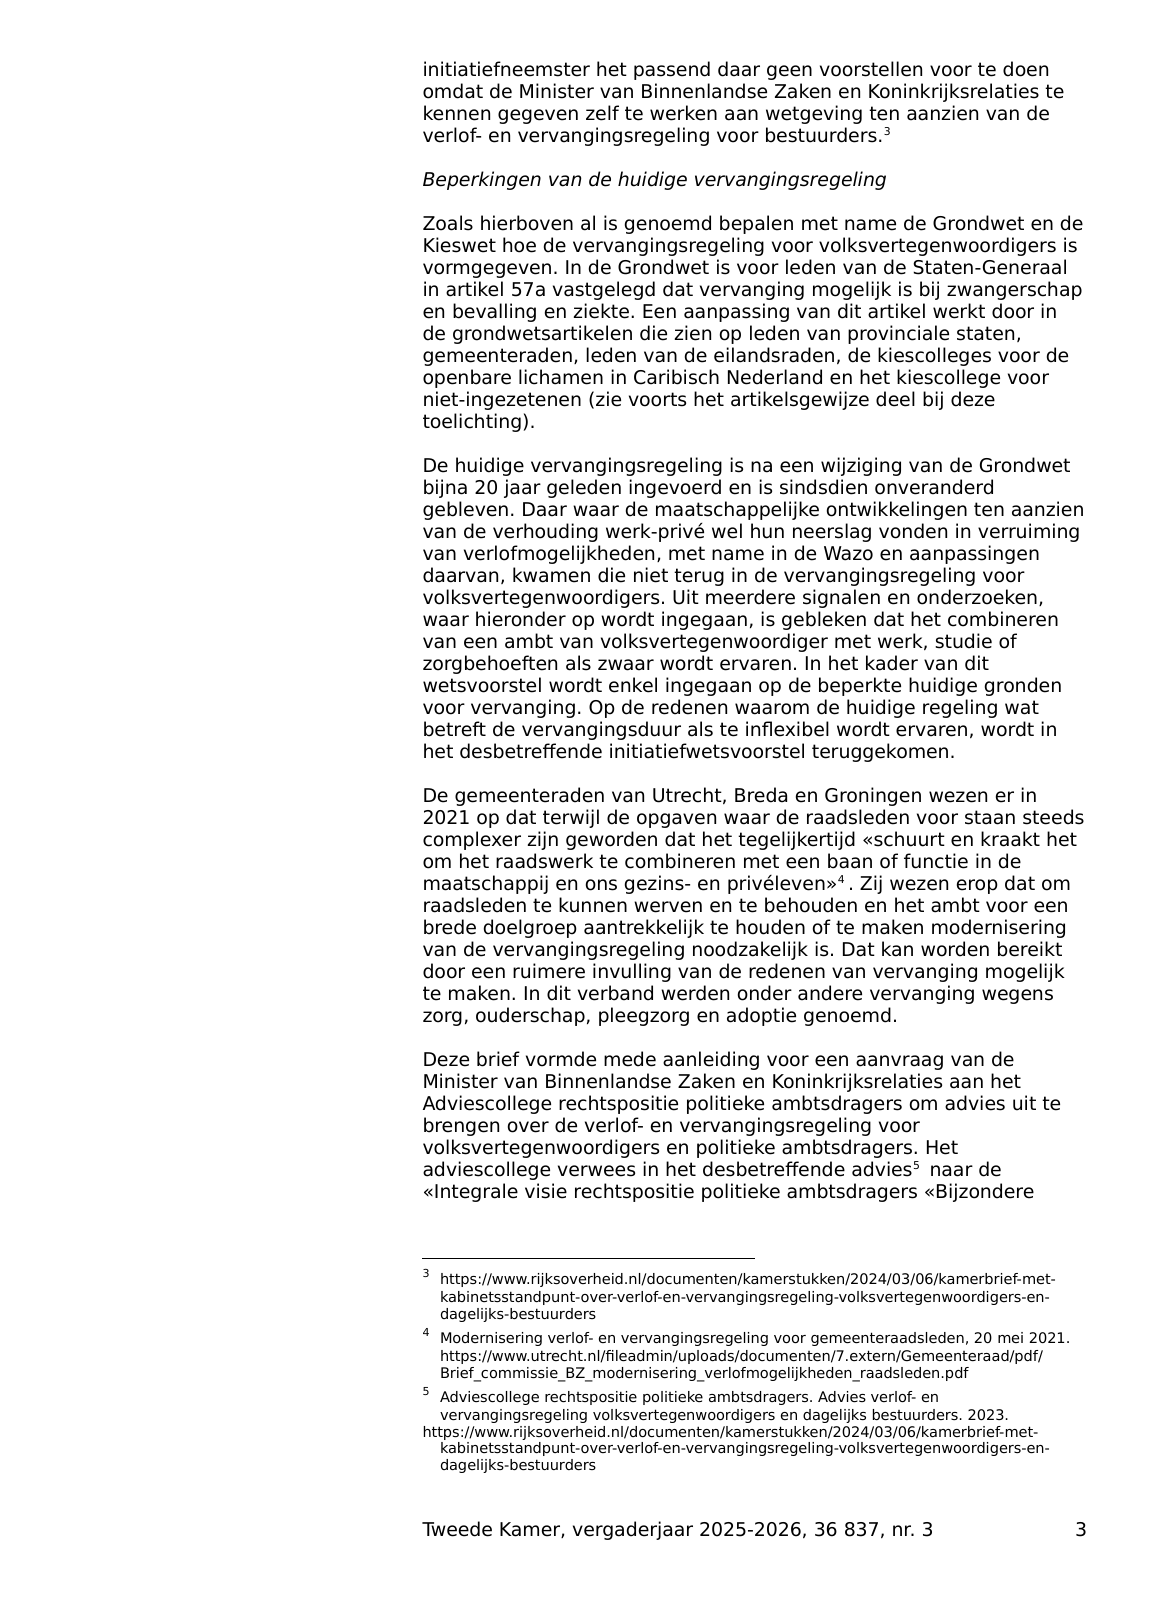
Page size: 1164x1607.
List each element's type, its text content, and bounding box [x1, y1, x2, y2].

text https://www.rijksoverheid.nl/documenten/kamerstukken/2024/03/06/kamerbrief-met-kabinetsstandpunt-over-verlof-en-vervangingsregeling-volksvertegenwoordigers-en-dagelijks-bestuurders [422, 1267, 1087, 1323]
text Modernisering verlof- en vervangingsregeling voor gemeenteraadsleden, 20 mei 2021. https://www.utrecht.nl/fileadmin/uploads/documenten/7.extern/Gemeenteraad/pdf/Brief_commissie_BZ_modernisering_verlofmogelijkheden_raadsleden.pdf [422, 1326, 1087, 1382]
text initiatiefneemster het passend daar geen voorstellen voor te doen omdat de Minister van Binnenlandse Zaken en Koninkrijksrelaties te kennen gegeven zelf te werken aan wetgeving ten aanzien van de verlof- en vervangingsregeling voor bestuurders. [422, 59, 1087, 147]
text De huidige vervangingsregeling is na een wijziging van de Grondwet bijna 20 jaar geleden ingevoerd en is sindsdien onveranderd gebleven. Daar waar de maatschappelijke ontwikkelingen ten aanzien van de verhouding werk-privé wel hun neerslag vonden in verruiming van verlofmogelijkheden, met name in de Wazo en aanpassingen daarvan, kwamen die niet terug in de vervangingsregeling voor volksvertegenwoordigers. Uit meerdere signalen en onderzoeken, waar hieronder op wordt ingegaan, is gebleken dat het combineren van een ambt van volksvertegenwoordiger met werk, studie of zorgbehoeften als zwaar wordt ervaren. In het kader van dit wetsvoorstel wordt enkel ingegaan op de beperkte huidige gronden voor vervanging. Op de redenen waarom de huidige regeling wat betreft de vervangingsduur als te inflexibel wordt ervaren, wordt in het desbetreffende initiatiefwetsvoorstel teruggekomen. [422, 455, 1087, 763]
text Adviescollege rechtspositie politieke ambtsdragers. Advies verlof- en vervangingsregeling volksvertegenwoordigers en dagelijks bestuurders. 2023. [422, 1385, 1087, 1424]
text Zoals hierboven al is genoemd bepalen met name de Grondwet en de Kieswet hoe de vervangingsregeling voor volksvertegenwoordigers is vormgegeven. In de Grondwet is voor leden van de Staten-Generaal in artikel 57a vastgelegd dat vervanging mogelijk is bij zwangerschap en bevalling en ziekte. Een aanpassing van dit artikel werkt door in de grondwetsartikelen die zien op leden van provinciale staten, gemeenteraden, leden van de eilandsraden, de kiescolleges voor de openbare lichamen in Caribisch Nederland en het kiescollege voor niet-ingezetenen (zie voorts het artikelsgewijze deel bij deze toelichting). [422, 213, 1087, 433]
text https://www.rijksoverheid.nl/documenten/kamerstukken/2024/03/06/kamerbrief-met-kabinetsstandpunt-over-verlof-en-vervangingsregeling-volksvertegenwoordigers-en-dagelijks-bestuurders [422, 1424, 1087, 1474]
text Deze brief vormde mede aanleiding voor een aanvraag van de Minister van Binnenlandse Zaken en Koninkrijksrelaties aan het Adviescollege rechtspositie politieke ambtsdragers om advies uit te brengen over de verlof- en vervangingsregeling voor volksvertegenwoordigers en politieke ambtsdragers. Het adviescollege verwees in het desbetreffende advies naar de «Integrale visie rechtspositie politieke ambtsdragers «Bijzondere [422, 1049, 1087, 1203]
text De gemeenteraden van Utrecht, Breda en Groningen wezen er in 2021 op dat terwijl de opgaven waar de raadsleden voor staan steeds complexer zijn geworden dat het tegelijkertijd «schuurt en kraakt het om het raadswerk te combineren met een baan of functie in de maatschappij en ons gezins- en privéleven». Zij wezen erop dat om raadsleden te kunnen werven en te behouden en het ambt voor een brede doelgroep aantrekkelijk te houden of te maken modernisering van de vervangingsregeling noodzakelijk is. Dat kan worden bereikt door een ruimere invulling van de redenen van vervanging mogelijk te maken. In dit verband werden onder andere vervanging wegens zorg, ouderschap, pleegzorg en adoptie genoemd. [422, 785, 1087, 1027]
subtitle Beperkingen van de huidige vervangingsregeling [422, 169, 1087, 191]
